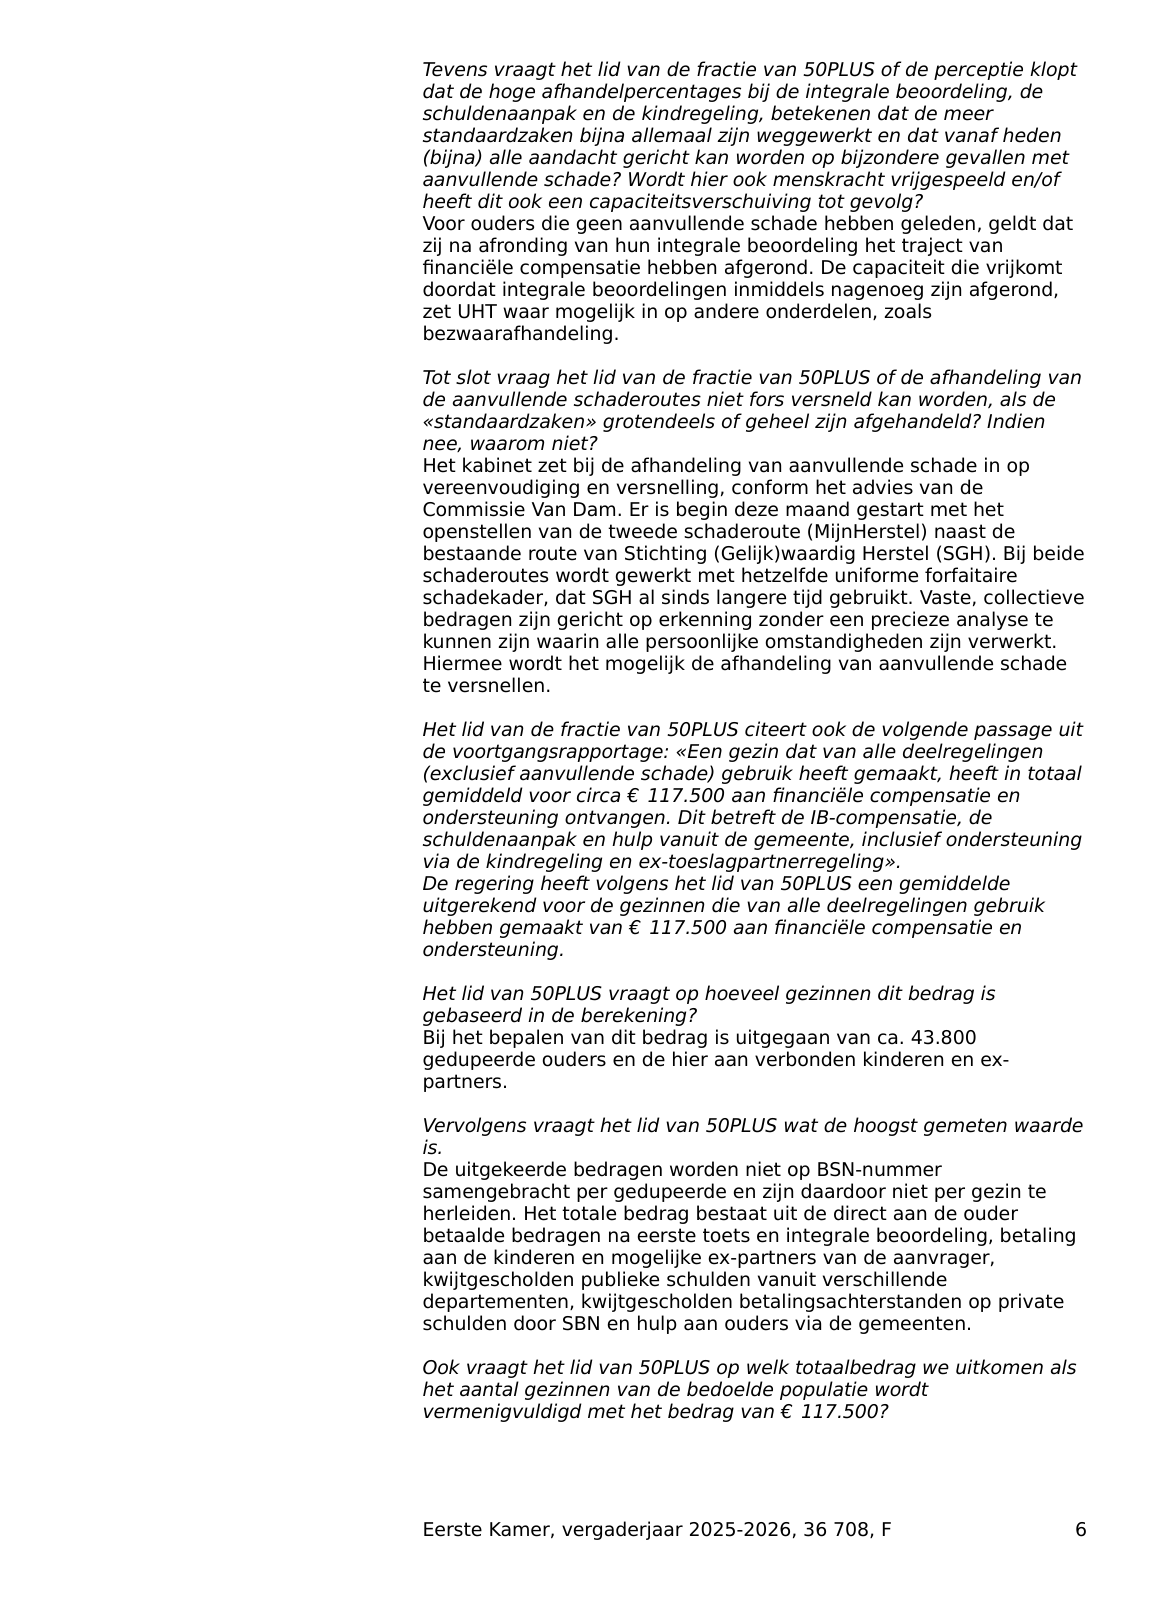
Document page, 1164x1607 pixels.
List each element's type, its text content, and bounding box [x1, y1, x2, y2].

text De uitgekeerde bedragen worden niet op BSN-nummer samengebracht per gedupeerde en zijn daardoor niet per gezin te herleiden. Het totale bedrag bestaat uit de direct aan de ouder betaalde bedragen na eerste toets en integrale beoordeling, betaling aan de kinderen en mogelijke ex-partners van de aanvrager, kwijtgescholden publieke schulden vanuit verschillende departementen, kwijtgescholden betalingsachterstanden op private schulden door SBN en hulp aan ouders via de gemeenten. [422, 1159, 1087, 1335]
text De regering heeft volgens het lid van 50PLUS een gemiddelde uitgerekend voor de gezinnen die van alle deelregelingen gebruik hebben gemaakt van € 117.500 aan financiële compensatie en ondersteuning. [422, 873, 1087, 961]
text Tevens vraagt het lid van de fractie van 50PLUS of de perceptie klopt dat de hoge afhandelpercentages bij de integrale beoordeling, de schuldenaanpak en de kindregeling, betekenen dat de meer standaardzaken bijna allemaal zijn weggewerkt en dat vanaf heden (bijna) alle aandacht gericht kan worden op bijzondere gevallen met aanvullende schade? Wordt hier ook menskracht vrijgespeeld en/of heeft dit ook een capaciteitsverschuiving tot gevolg? [422, 59, 1087, 213]
text Voor ouders die geen aanvullende schade hebben geleden, geldt dat zij na afronding van hun integrale beoordeling het traject van financiële compensatie hebben afgerond. De capaciteit die vrijkomt doordat integrale beoordelingen inmiddels nagenoeg zijn afgerond, zet UHT waar mogelijk in op andere onderdelen, zoals bezwaarafhandeling. [422, 213, 1087, 345]
text Tot slot vraag het lid van de fractie van 50PLUS of de afhandeling van de aanvullende schaderoutes niet fors versneld kan worden, als de «standaardzaken» grotendeels of geheel zijn afgehandeld? Indien nee, waarom niet? [422, 367, 1087, 455]
text Het lid van 50PLUS vraagt op hoeveel gezinnen dit bedrag is gebaseerd in de berekening? [422, 983, 1087, 1027]
text Het kabinet zet bij de afhandeling van aanvullende schade in op vereenvoudiging en versnelling, conform het advies van de Commissie Van Dam. Er is begin deze maand gestart met het openstellen van de tweede schaderoute (MijnHerstel) naast de bestaande route van Stichting (Gelijk)waardig Herstel (SGH). Bij beide schaderoutes wordt gewerkt met hetzelfde uniforme forfaitaire schadekader, dat SGH al sinds langere tijd gebruikt. Vaste, collectieve bedragen zijn gericht op erkenning zonder een precieze analyse te kunnen zijn waarin alle persoonlijke omstandigheden zijn verwerkt. Hiermee wordt het mogelijk de afhandeling van aanvullende schade te versnellen. [422, 455, 1087, 697]
text Bij het bepalen van dit bedrag is uitgegaan van ca. 43.800 gedupeerde ouders en de hier aan verbonden kinderen en ex-partners. [422, 1027, 1087, 1093]
text Vervolgens vraagt het lid van 50PLUS wat de hoogst gemeten waarde is. [422, 1115, 1087, 1159]
text Ook vraagt het lid van 50PLUS op welk totaalbedrag we uitkomen als het aantal gezinnen van de bedoelde populatie wordt vermenigvuldigd met het bedrag van € 117.500? [422, 1357, 1087, 1423]
text Het lid van de fractie van 50PLUS citeert ook de volgende passage uit de voortgangsrapportage: «Een gezin dat van alle deelregelingen (exclusief aanvullende schade) gebruik heeft gemaakt, heeft in totaal gemiddeld voor circa € 117.500 aan financiële compensatie en ondersteuning ontvangen. Dit betreft de IB-compensatie, de schuldenaanpak en hulp vanuit de gemeente, inclusief ondersteuning via de kindregeling en ex-toeslagpartnerregeling». [422, 719, 1087, 873]
